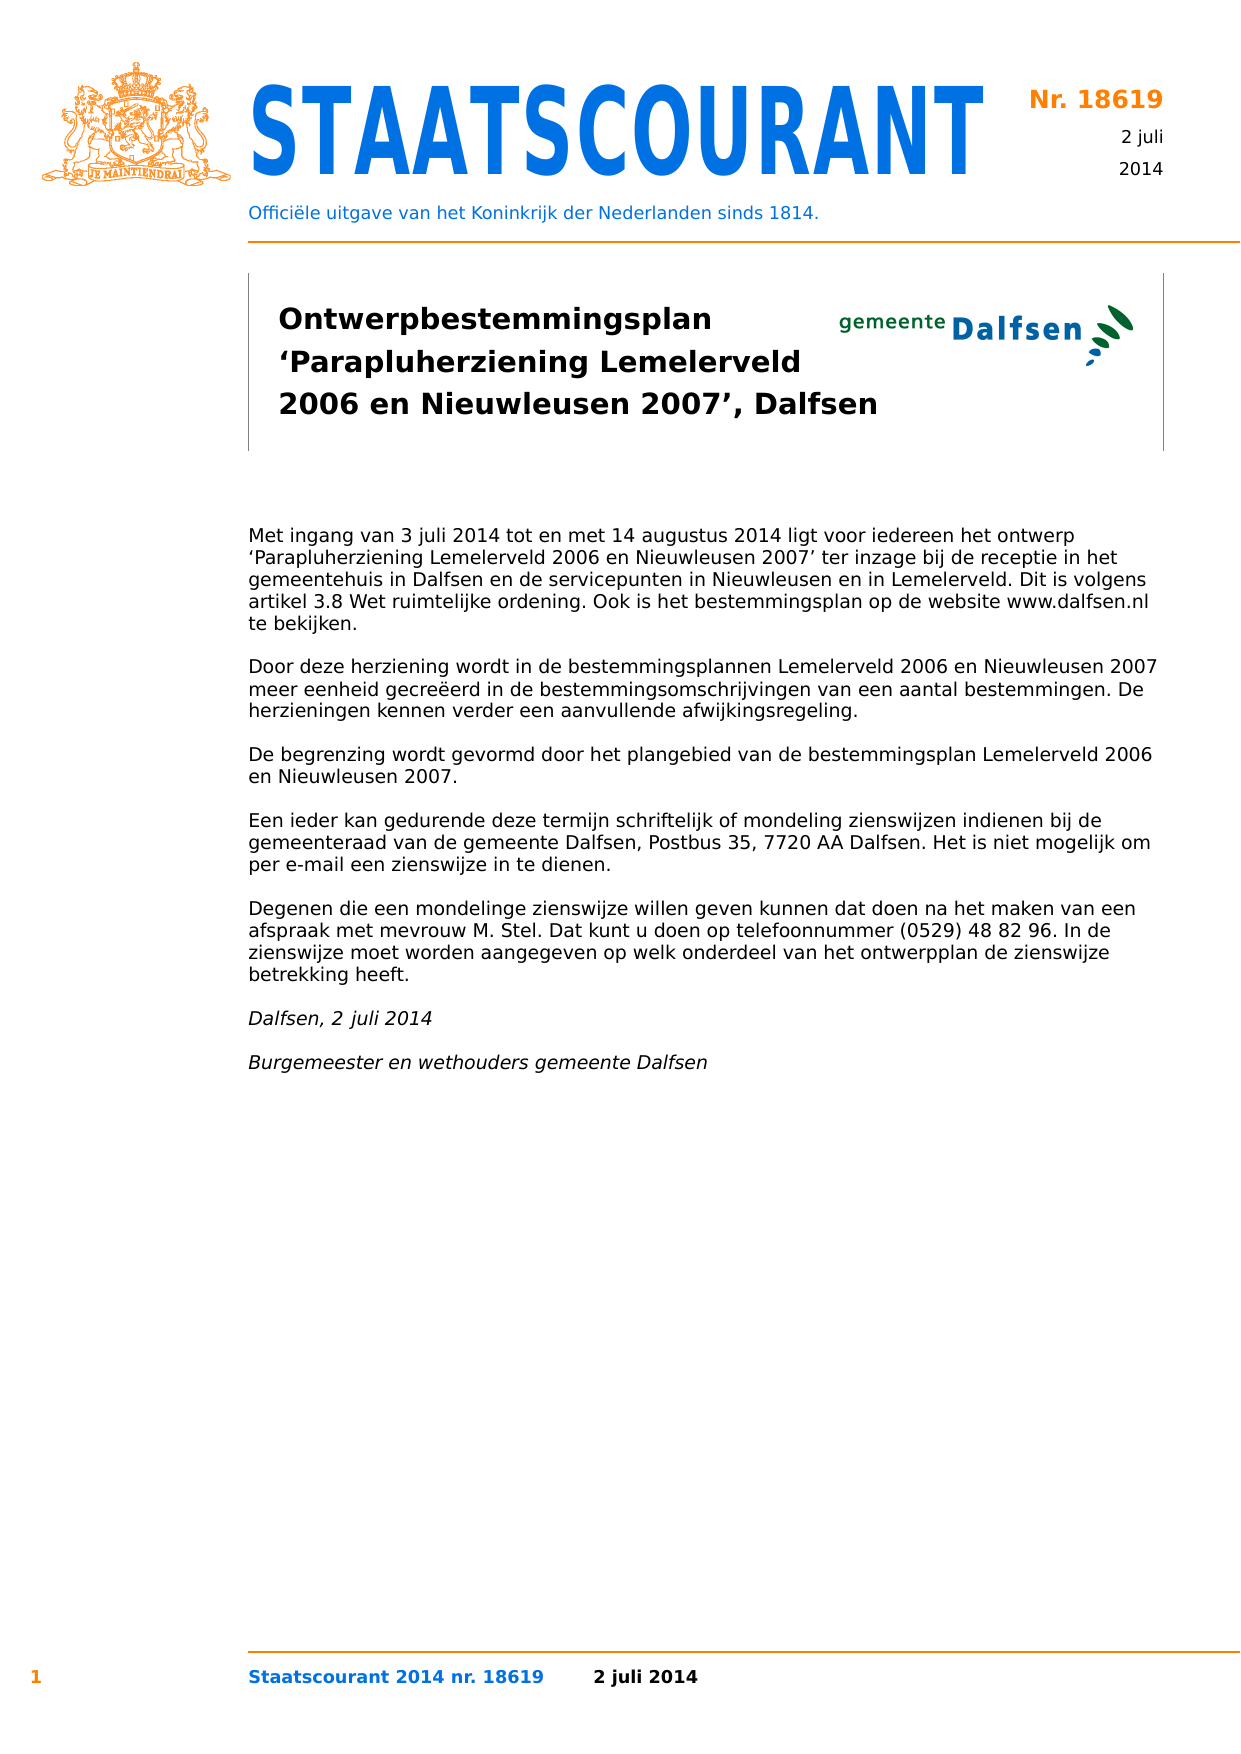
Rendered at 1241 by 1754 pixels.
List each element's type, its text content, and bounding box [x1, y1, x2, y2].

text Met ingang van 3 juli 2014 tot en met 14 augustus 2014 ligt voor iedereen het ontwerp ‘Parapluherziening Lemelerveld 2006 en Nieuwleusen 2007’ ter inzage bij de receptie in het gemeentehuis in Dalfsen en de servicepunten in Nieuwleusen en in Lemelerveld. Dit is volgens artikel 3.8 Wet ruimtelijke ordening. Ook is het bestemmingsplan op de website www.dalfsen.nl te bekijken. [248, 525, 1163, 634]
picture [41, 62, 231, 186]
text Degenen die een mondelinge zienswijze willen geven kunnen dat doen na het maken van een afspraak met mevrouw M. Stel. Dat kunt u doen op telefoonnummer (0529) 48 82 96. In de zienswijze moet worden aangegeven op welk onderdeel van het ontwerpplan de zienswijze betrekking heeft. [248, 898, 1163, 986]
text Burgemeester en wethouders gemeente Dalfsen [248, 1052, 1163, 1073]
text Door deze herziening wordt in de bestemmingsplannen Lemelerveld 2006 en Nieuwleusen 2007 meer eenheid gecreëerd in de bestemmingsomschrijvingen van een aantal bestemmingen. De herzieningen kennen verder een aanvullende afwijkingsregeling. [248, 656, 1163, 722]
subtitle Ontwerpbestemmingsplan ‘Parapluherziening Lemelerveld 2006 en Nieuwleusen 2007’, Dalfsen [249, 273, 1163, 451]
table_cell Officiële uitgave van het Koninkrijk der Nederlanden sinds 1814. [248, 203, 1240, 241]
table_cell 2 juli [998, 121, 1240, 153]
text De begrenzing wordt gevormd door het plangebied van de bestemmingsplan Lemelerveld 2006 en Nieuwleusen 2007. [248, 744, 1163, 788]
table_header STAATSCOURANT [248, 62, 998, 203]
text Een ieder kan gedurende deze termijn schriftelijk of mondeling zienswijzen indienen bij de gemeenteraad van de gemeente Dalfsen, Postbus 35, 7720 AA Dalfsen. Het is niet mogelijk om per e-mail een zienswijze in te dienen. [248, 810, 1163, 876]
picture [838, 302, 1134, 368]
text Dalfsen, 2 juli 2014 [248, 1008, 1163, 1030]
table_header Nr. 18619 [998, 62, 1240, 121]
table_header [25, 62, 248, 241]
table_cell 2014 [998, 153, 1240, 203]
